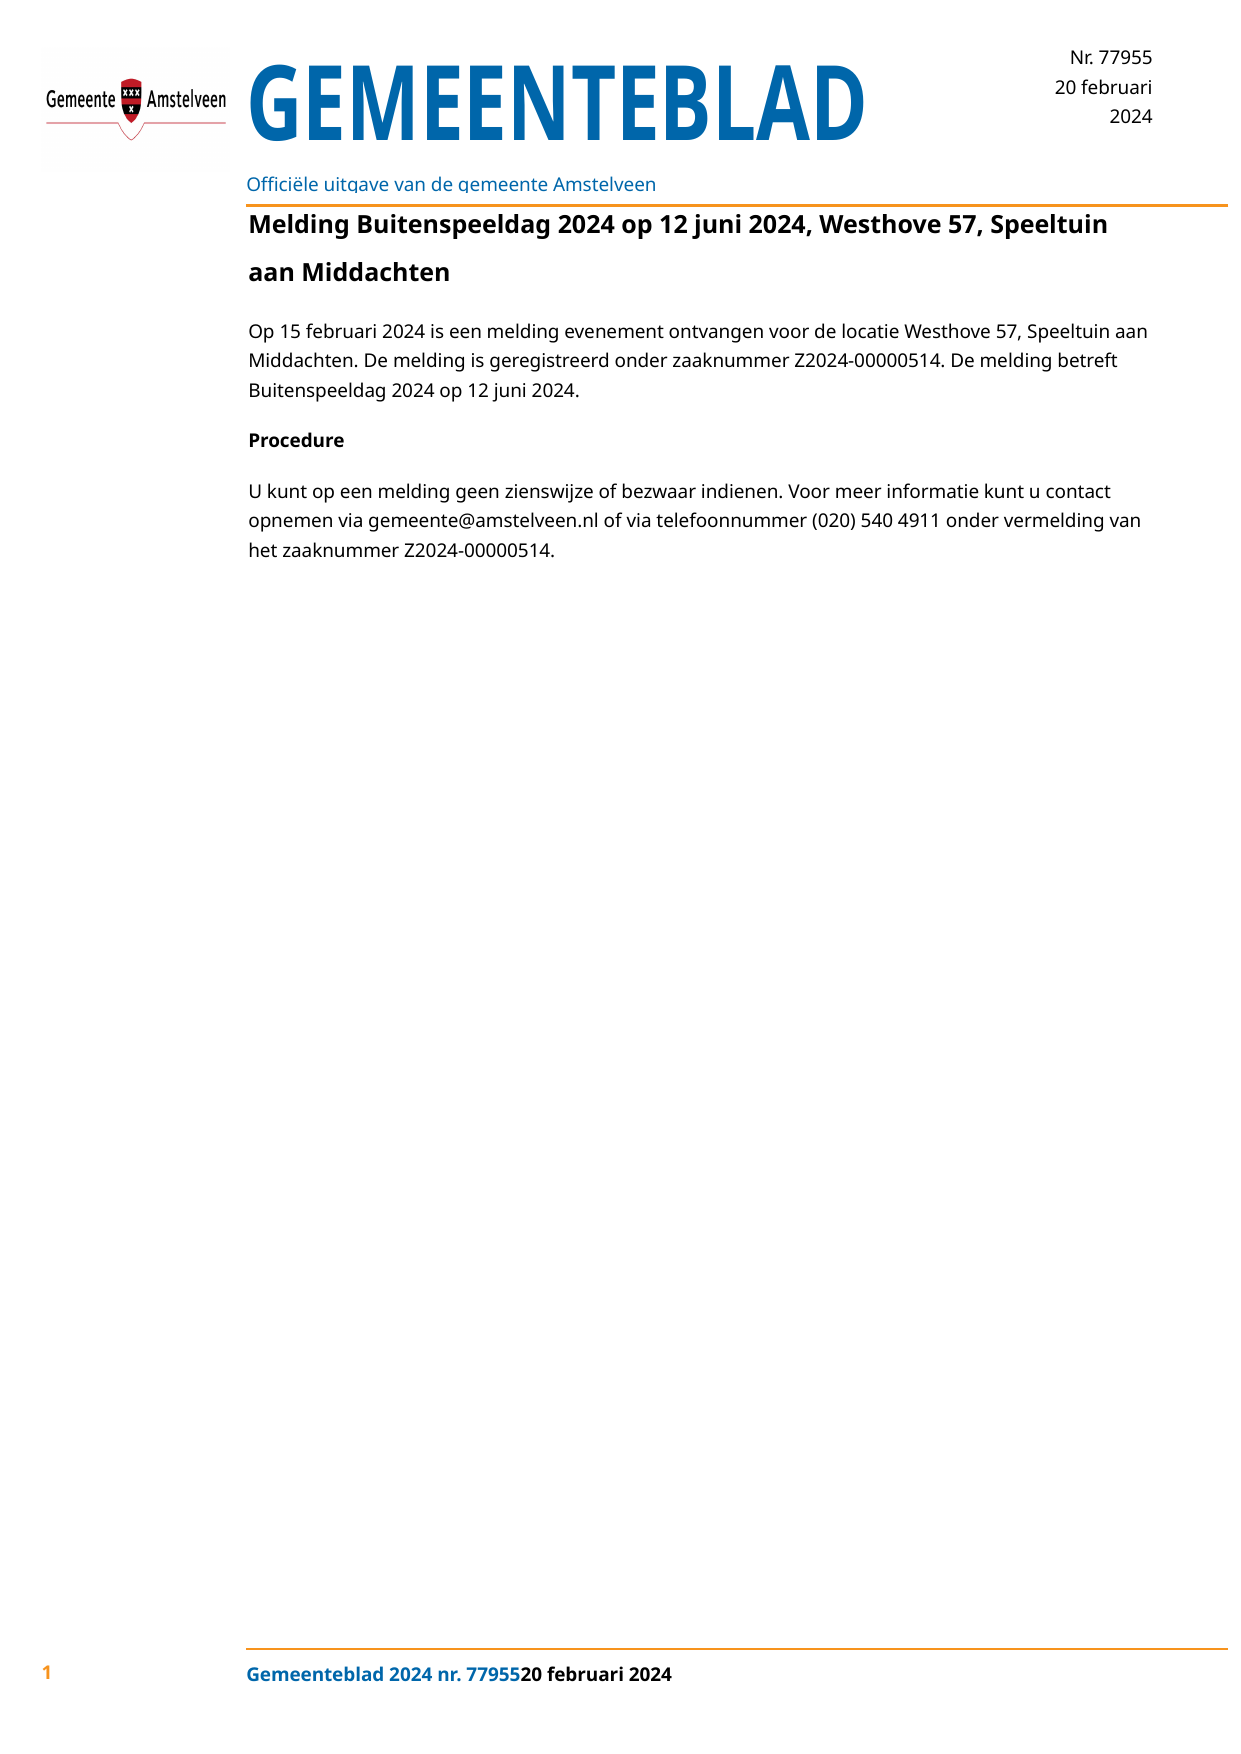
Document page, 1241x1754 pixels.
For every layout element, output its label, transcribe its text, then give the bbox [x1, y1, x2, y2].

text Op 15 februari 2024 is een melding evenement ontvangen voor de locatie Westhove 57, Speeltuin aan Middachten. De melding is geregistreerd onder zaaknummer Z2024-00000514. De melding betreft Buitenspeeldag 2024 op 12 juni 2024. [248, 318, 1152, 403]
text Melding Buitenspeeldag 2024 op 12 juni 2024, Westhove 57, Speeltuin aan Middachten [248, 207, 1152, 288]
text U kunt op een melding geen zienswijze of bezwaar indienen. Voor meer informatie kunt u contact opnemen via gemeente@amstelveen.nl of via telefoonnummer (020) 540 4911 onder vermelding van het zaaknummer Z2024-00000514. [248, 478, 1152, 563]
text Procedure [248, 427, 1152, 453]
picture [41, 47, 231, 172]
